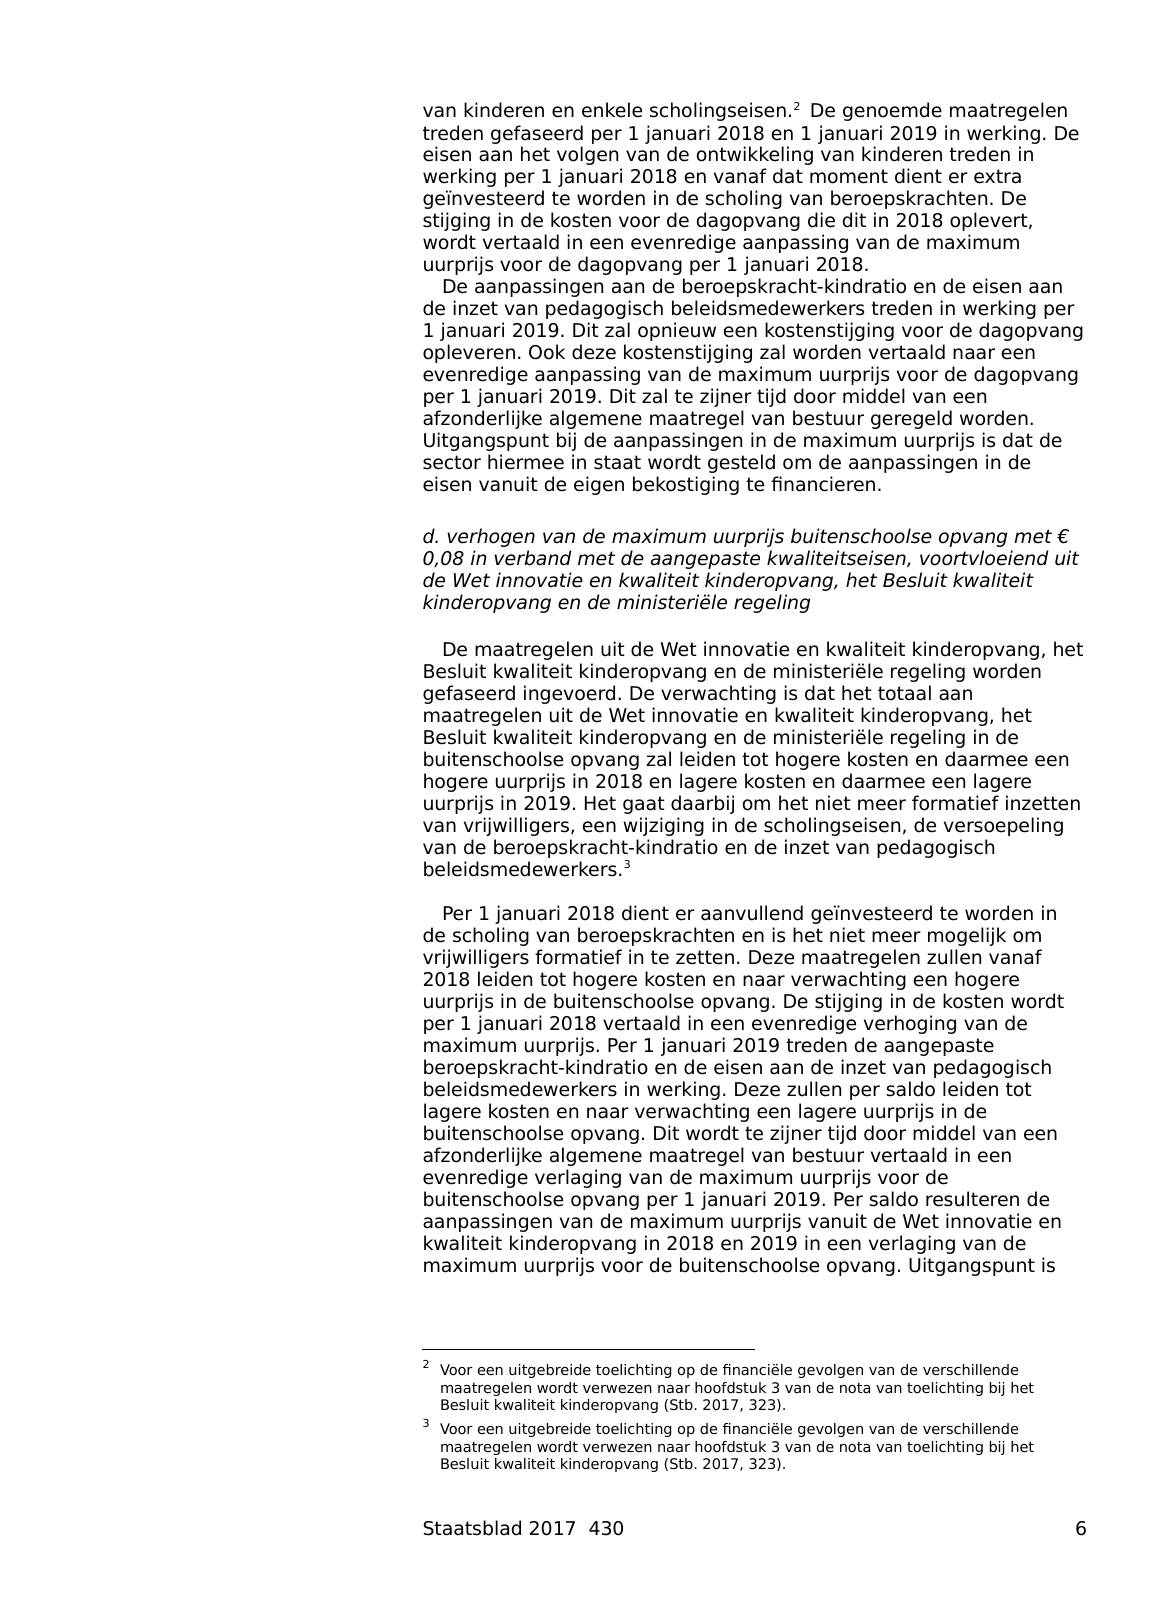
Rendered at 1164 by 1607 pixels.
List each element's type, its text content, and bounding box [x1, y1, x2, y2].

text van kinderen en enkele scholingseisen. De genoemde maatregelen treden gefaseerd per 1 januari 2018 en 1 januari 2019 in werking. De eisen aan het volgen van de ontwikkeling van kinderen treden in werking per 1 januari 2018 en vanaf dat moment dient er extra geïnvesteerd te worden in de scholing van beroepskrachten. De stijging in de kosten voor de dagopvang die dit in 2018 oplevert, wordt vertaald in een evenredige aanpassing van de maximum uurprijs voor de dagopvang per 1 januari 2018. [422, 100, 1087, 276]
text Per 1 januari 2018 dient er aanvullend geïnvesteerd te worden in de scholing van beroepskrachten en is het niet meer mogelijk om vrijwilligers formatief in te zetten. Deze maatregelen zullen vanaf 2018 leiden tot hogere kosten en naar verwachting een hogere uurprijs in de buitenschoolse opvang. De stijging in de kosten wordt per 1 januari 2018 vertaald in een evenredige verhoging van de maximum uurprijs. Per 1 januari 2019 treden de aangepaste beroepskracht-kindratio en de eisen aan de inzet van pedagogisch beleidsmedewerkers in werking. Deze zullen per saldo leiden tot lagere kosten en naar verwachting een lagere uurprijs in de buitenschoolse opvang. Dit wordt te zijner tijd door middel van een afzonderlijke algemene maatregel van bestuur vertaald in een evenredige verlaging van de maximum uurprijs voor de buitenschoolse opvang per 1 januari 2019. Per saldo resulteren de aanpassingen van de maximum uurprijs vanuit de Wet innovatie en kwaliteit kinderopvang in 2018 en 2019 in een verlaging van de maximum uurprijs voor de buitenschoolse opvang. Uitgangspunt is [422, 903, 1087, 1277]
text De maatregelen uit de Wet innovatie en kwaliteit kinderopvang, het Besluit kwaliteit kinderopvang en de ministeriële regeling worden gefaseerd ingevoerd. De verwachting is dat het totaal aan maatregelen uit de Wet innovatie en kwaliteit kinderopvang, het Besluit kwaliteit kinderopvang en de ministeriële regeling in de buitenschoolse opvang zal leiden tot hogere kosten en daarmee een hogere uurprijs in 2018 en lagere kosten en daarmee een lagere uurprijs in 2019. Het gaat daarbij om het niet meer formatief inzetten van vrijwilligers, een wijziging in de scholingseisen, de versoepeling van de beroepskracht-kindratio en de inzet van pedagogisch beleidsmedewerkers. [422, 639, 1087, 881]
text Voor een uitgebreide toelichting op de financiële gevolgen van de verschillende maatregelen wordt verwezen naar hoofdstuk 3 van de nota van toelichting bij het Besluit kwaliteit kinderopvang (Stb. 2017, 323). [422, 1358, 1087, 1414]
text De aanpassingen aan de beroepskracht-kindratio en de eisen aan de inzet van pedagogisch beleidsmedewerkers treden in werking per 1 januari 2019. Dit zal opnieuw een kostenstijging voor de dagopvang opleveren. Ook deze kostenstijging zal worden vertaald naar een evenredige aanpassing van de maximum uurprijs voor de dagopvang per 1 januari 2019. Dit zal te zijner tijd door middel van een afzonderlijke algemene maatregel van bestuur geregeld worden. Uitgangspunt bij de aanpassingen in de maximum uurprijs is dat de sector hiermee in staat wordt gesteld om de aanpassingen in de eisen vanuit de eigen bekostiging te financieren. [422, 276, 1087, 496]
subtitle d. verhogen van de maximum uurprijs buitenschoolse opvang met € 0,08 in verband met de aangepaste kwaliteitseisen, voortvloeiend uit de Wet innovatie en kwaliteit kinderopvang, het Besluit kwaliteit kinderopvang en de ministeriële regeling [422, 526, 1087, 614]
text Voor een uitgebreide toelichting op de financiële gevolgen van de verschillende maatregelen wordt verwezen naar hoofdstuk 3 van de nota van toelichting bij het Besluit kwaliteit kinderopvang (Stb. 2017, 323). [422, 1417, 1087, 1473]
